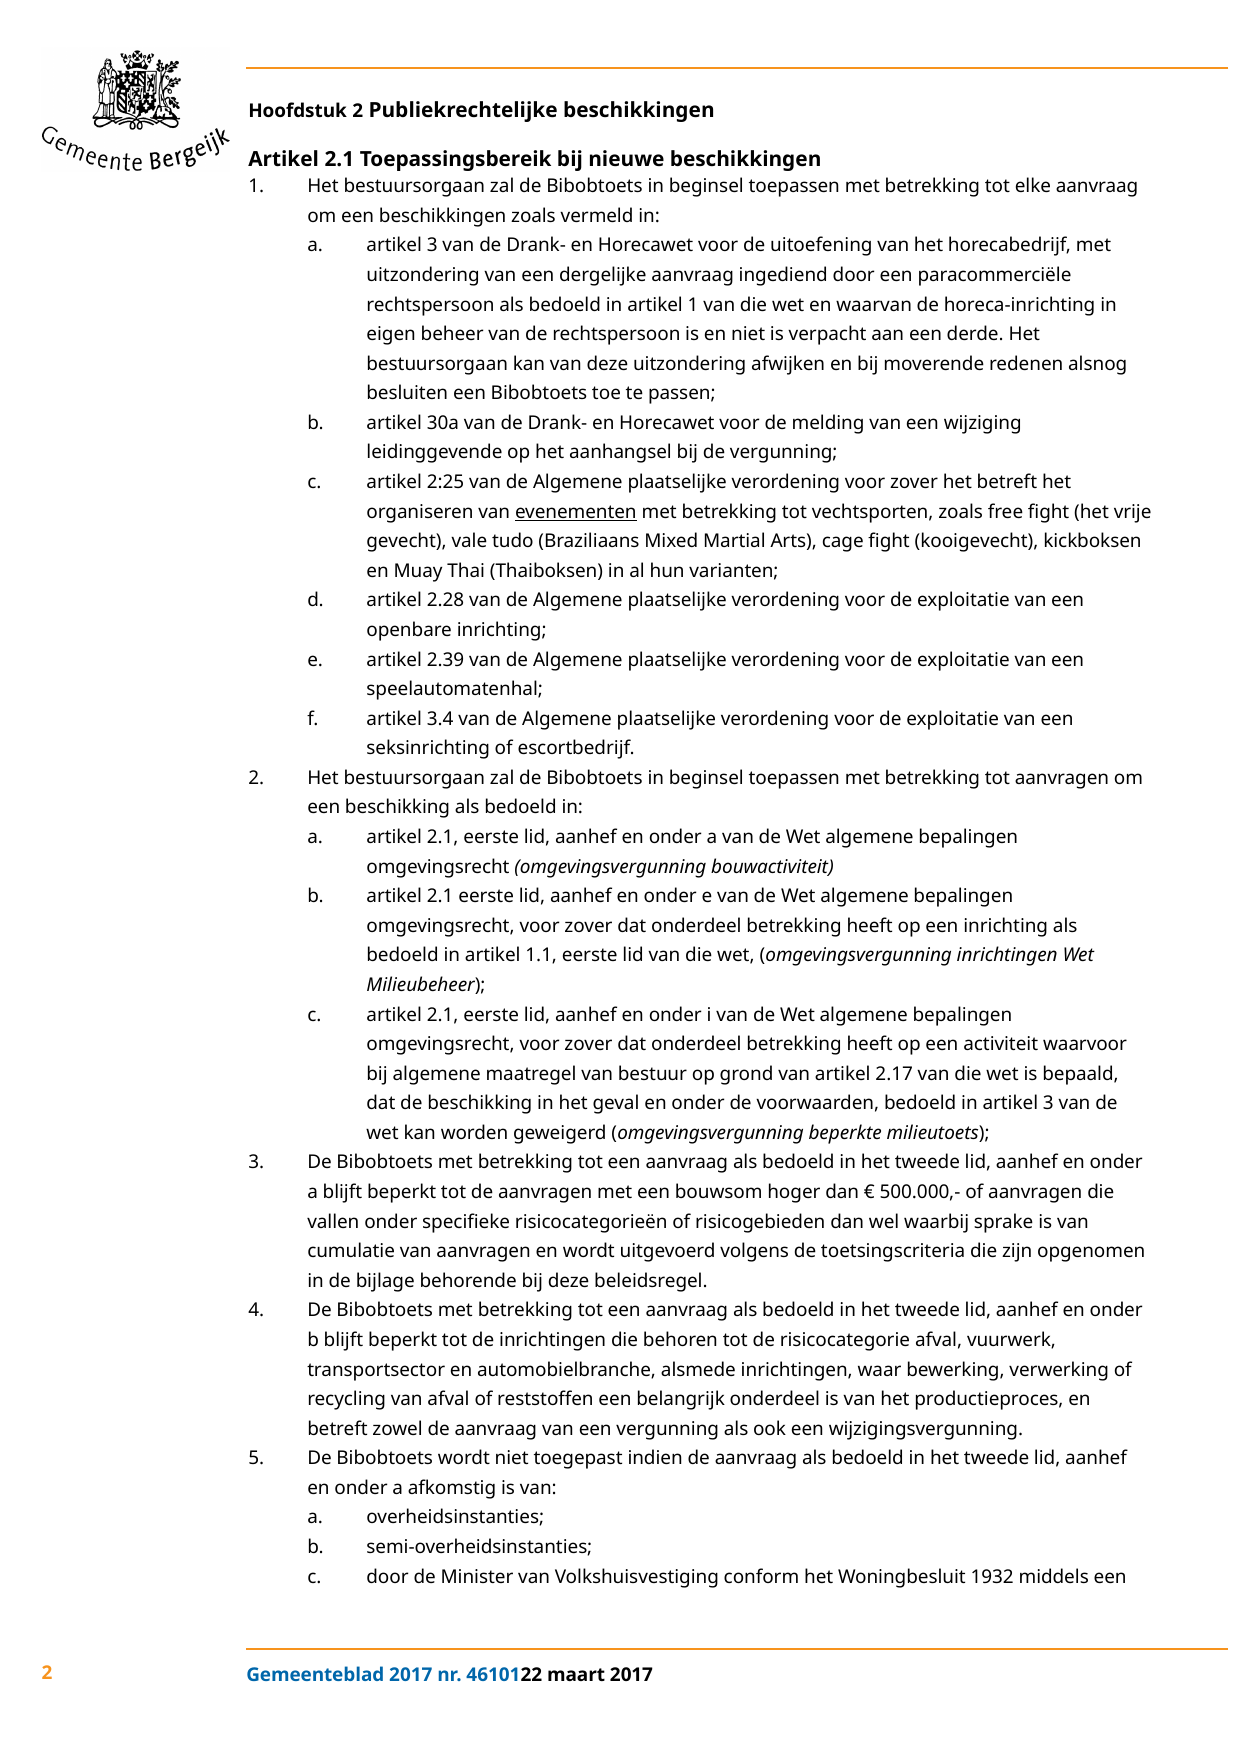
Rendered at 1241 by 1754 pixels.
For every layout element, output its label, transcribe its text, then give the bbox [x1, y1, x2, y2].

list De Bibobtoets met betrekking tot een aanvraag als bedoeld in het tweede lid, aanhef en onder a blijft beperkt tot de aanvragen met een bouwsom hoger dan € 500.000,- of aanvragen die vallen onder specifieke risicocategorieën of risicogebieden dan wel waarbij sprake is van cumulatie van aanvragen en wordt uitgevoerd volgens de toetsingscriteria die zijn opgenomen in de bijlage behorende bij deze beleidsregel. [248, 1149, 1152, 1293]
list De Bibobtoets met betrekking tot een aanvraag als bedoeld in het tweede lid, aanhef en onder b blijft beperkt tot de inrichtingen die behoren tot de risicocategorie afval, vuurwerk, transportsector en automobielbranche, alsmede inrichtingen, waar bewerking, verwerking of recycling van afval of reststoffen een belangrijk onderdeel is van het productieproces, en betreft zowel de aanvraag van een vergunning als ook een wijzigingsvergunning. [248, 1297, 1152, 1441]
list overheidsinstanties; [307, 1504, 1152, 1529]
list De Bibobtoets wordt niet toegepast indien de aanvraag als bedoeld in het tweede lid, aanhef en onder a afkomstig is van: [248, 1444, 1152, 1500]
list artikel 2.1 eerste lid, aanhef en onder e van de Wet algemene bepalingen omgevingsrecht, voor zover dat onderdeel betrekking heeft op een inrichting als bedoeld in artikel 1.1, eerste lid van die wet, (omgevingsvergunning inrichtingen Wet Milieubeheer); [307, 882, 1152, 997]
list Het bestuursorgaan zal de Bibobtoets in beginsel toepassen met betrekking tot elke aanvraag om een beschikkingen zoals vermeld in: [248, 172, 1152, 228]
list artikel 3 van de Drank- en Horecawet voor de uitoefening van het horecabedrijf, met uitzondering van een dergelijke aanvraag ingediend door een paracommerciële rechtspersoon als bedoeld in artikel 1 van die wet en waarvan de horeca-inrichting in eigen beheer van de rechtspersoon is en niet is verpacht aan een derde. Het bestuursorgaan kan van deze uitzondering afwijken en bij moverende redenen alsnog besluiten een Bibobtoets toe te passen; [307, 232, 1152, 405]
list artikel 2:25 van de Algemene plaatselijke verordening voor zover het betreft het organiseren van evenementen met betrekking tot vechtsporten, zoals free fight (het vrije gevecht), vale tudo (Braziliaans Mixed Martial Arts), cage fight (kooigevecht), kickboksen en Muay Thai (Thaiboksen) in al hun varianten; [307, 468, 1152, 583]
picture [41, 47, 231, 172]
list artikel 2.39 van de Algemene plaatselijke verordening voor de exploitatie van een speelautomatenhal; [307, 646, 1152, 701]
list artikel 30a van de Drank- en Horecawet voor de melding van een wijziging leidinggevende op het aanhangsel bij de vergunning; [307, 409, 1152, 464]
list artikel 2.28 van de Algemene plaatselijke verordening voor de exploitatie van een openbare inrichting; [307, 587, 1152, 642]
list semi-overheidsinstanties; [307, 1533, 1152, 1559]
list artikel 2.1, eerste lid, aanhef en onder a van de Wet algemene bepalingen omgevingsrecht (omgevingsvergunning bouwactiviteit) [307, 823, 1152, 879]
list artikel 2.1, eerste lid, aanhef en onder i van de Wet algemene bepalingen omgevingsrecht, voor zover dat onderdeel betrekking heeft op een activiteit waarvoor bij algemene maatregel van bestuur op grond van artikel 2.17 van die wet is bepaald, dat de beschikking in het geval en onder de voorwaarden, bedoeld in artikel 3 van de wet kan worden geweigerd (omgevingsvergunning beperkte milieutoets); [307, 1001, 1152, 1145]
text Hoofdstuk 2 Publiekrechtelijke beschikkingen [248, 95, 1152, 123]
list door de Minister van Volkshuisvestiging conform het Woningbesluit 1932 middels een [307, 1563, 1152, 1589]
list Het bestuursorgaan zal de Bibobtoets in beginsel toepassen met betrekking tot aanvragen om een beschikking als bedoeld in: [248, 764, 1152, 819]
list artikel 3.4 van de Algemene plaatselijke verordening voor de exploitatie van een seksinrichting of escortbedrijf. [307, 705, 1152, 760]
text Artikel 2.1 Toepassingsbereik bij nieuwe beschikkingen [248, 144, 1152, 172]
